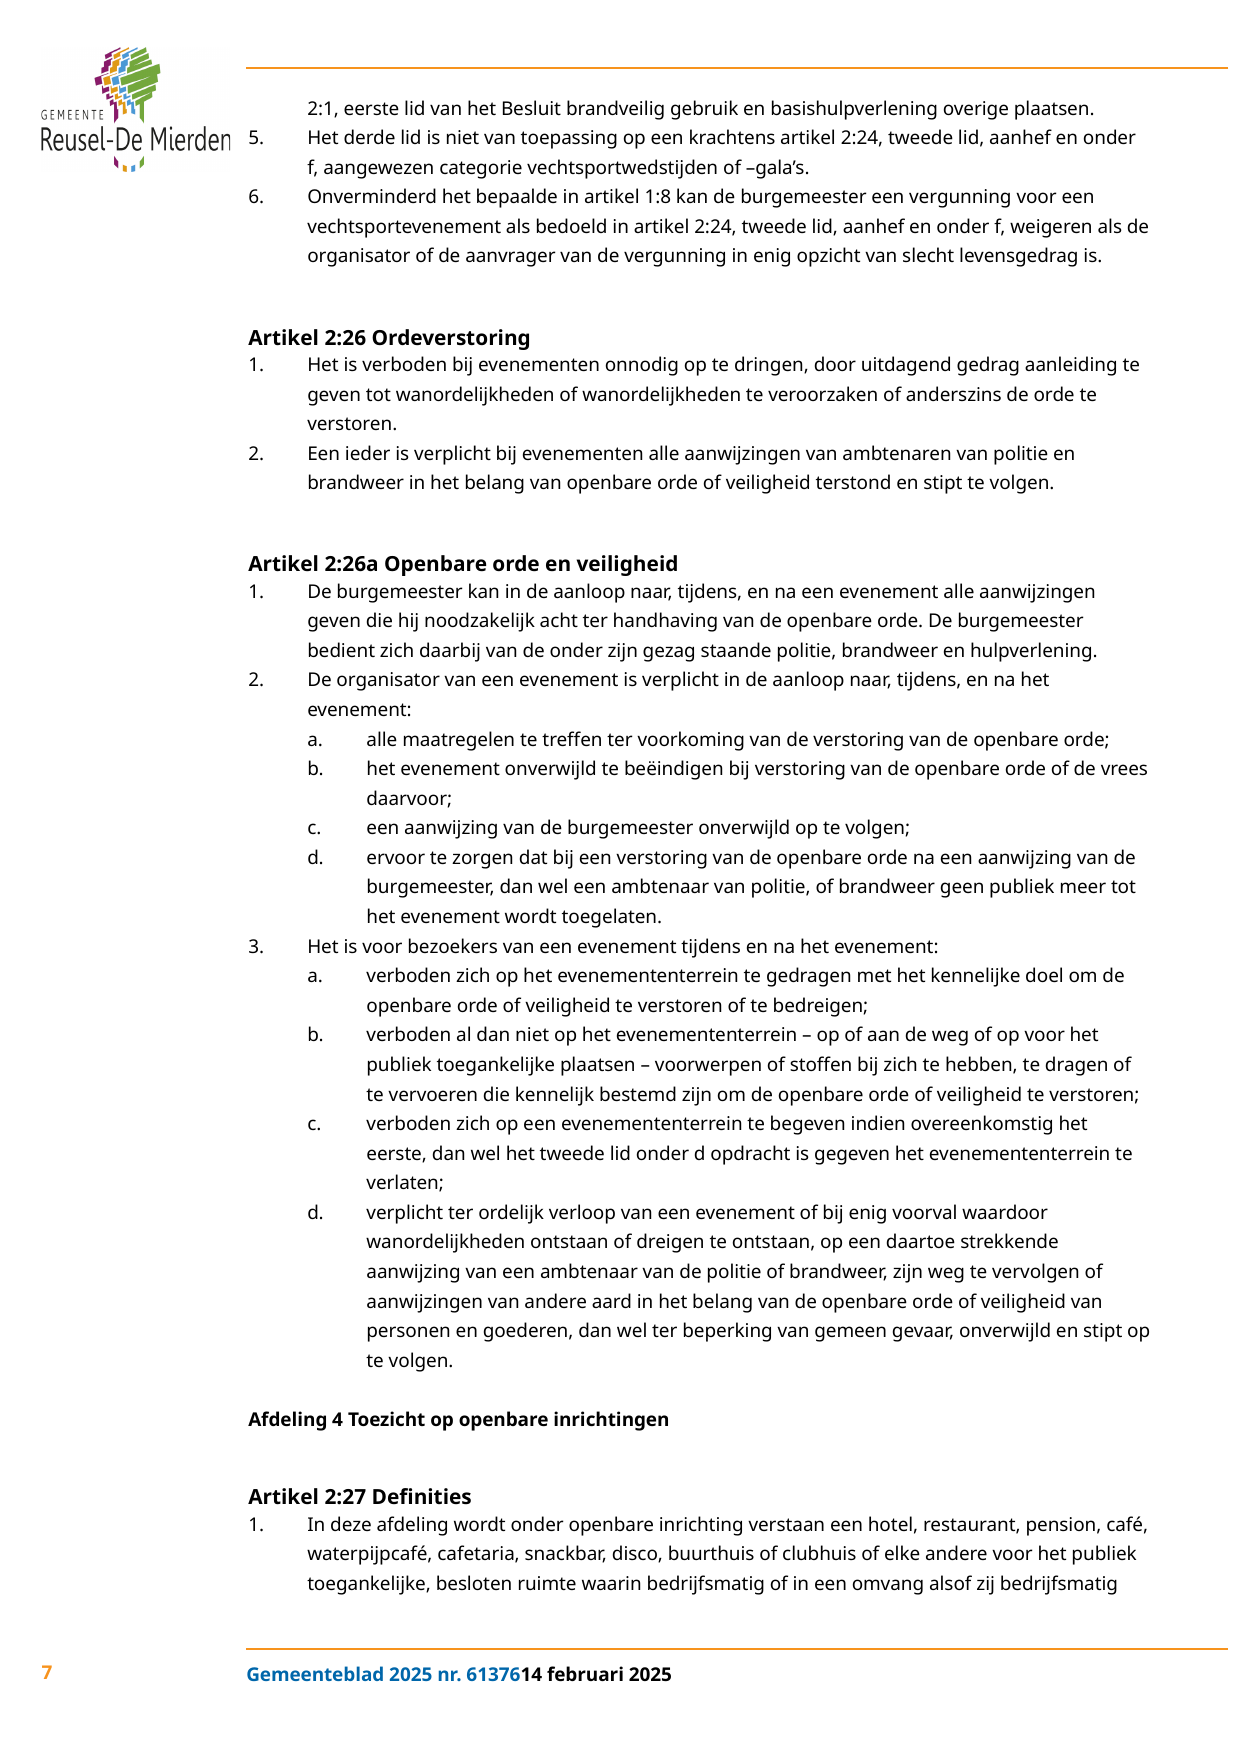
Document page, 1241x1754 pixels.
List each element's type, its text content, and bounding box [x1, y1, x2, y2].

picture [41, 47, 231, 172]
list De burgemeester kan in de aanloop naar, tijdens, en na een evenement alle aanwijzingen geven die hij noodzakelijk acht ter handhaving van de openbare orde. De burgemeester bedient zich daarbij van de onder zijn gezag staande politie, brandweer en hulpverlening. [248, 578, 1152, 663]
list verplicht ter ordelijk verloop van een evenement of bij enig voorval waardoor wanordelijkheden ontstaan of dreigen te ontstaan, op een daartoe strekkende aanwijzing van een ambtenaar van de politie of brandweer, zijn weg te vervolgen of aanwijzingen van andere aard in het belang van de openbare orde of veiligheid van personen en goederen, dan wel ter beperking van gemeen gevaar, onverwijld en stipt op te volgen. [307, 1199, 1152, 1373]
list verboden zich op het evenemententerrein te gedragen met het kennelijke doel om de openbare orde of veiligheid te verstoren of te bedreigen; [307, 962, 1152, 1018]
list Onverminderd het bepaalde in artikel 1:8 kan de burgemeester een vergunning voor een vechtsportevenement als bedoeld in artikel 2:24, tweede lid, aanhef en onder f, weigeren als de organisator of de aanvrager van de vergunning in enig opzicht van slecht levensgedrag is. [248, 183, 1152, 268]
list ervoor te zorgen dat bij een verstoring van de openbare orde na een aanwijzing van de burgemeester, dan wel een ambtenaar van politie, of brandweer geen publiek meer tot het evenement wordt toegelaten. [307, 844, 1152, 929]
text Artikel 2:26 Ordeverstoring [248, 323, 1152, 351]
list het evenement onverwijld te beëindigen bij verstoring van de openbare orde of de vrees daarvoor; [307, 755, 1152, 811]
list De organisator van een evenement is verplicht in de aanloop naar, tijdens, en na het evenement: [248, 667, 1152, 722]
list In deze afdeling wordt onder openbare inrichting verstaan een hotel, restaurant, pension, café, waterpijpcafé, cafetaria, snackbar, disco, buurthuis of clubhuis of elke andere voor het publiek toegankelijke, besloten ruimte waarin bedrijfsmatig of in een omvang alsof zij bedrijfsmatig [248, 1511, 1152, 1596]
list verboden al dan niet op het evenemententerrein – op of aan de weg of op voor het publiek toegankelijke plaatsen – voorwerpen of stoffen bij zich te hebben, te dragen of te vervoeren die kennelijk bestemd zijn om de openbare orde of veiligheid te verstoren; [307, 1022, 1152, 1107]
list 2:1, eerste lid van het Besluit brandveilig gebruik en basishulpverlening overige plaatsen. [248, 95, 1152, 121]
list Een ieder is verplicht bij evenementen alle aanwijzingen van ambtenaren van politie en brandweer in het belang van openbare orde of veiligheid terstond en stipt te volgen. [248, 440, 1152, 495]
list Het is voor bezoekers van een evenement tijdens en na het evenement: [248, 933, 1152, 959]
list verboden zich op een evenemententerrein te begeven indien overeenkomstig het eerste, dan wel het tweede lid onder d opdracht is gegeven het evenemententerrein te verlaten; [307, 1110, 1152, 1195]
list alle maatregelen te treffen ter voorkoming van de verstoring van de openbare orde; [307, 726, 1152, 752]
text Artikel 2:27 Definities [248, 1482, 1152, 1511]
text Afdeling 4 Toezicht op openbare inrichtingen [248, 1406, 1152, 1432]
list Het derde lid is niet van toepassing op een krachtens artikel 2:24, tweede lid, aanhef en onder f, aangewezen categorie vechtsportwedstijden of –gala’s. [248, 124, 1152, 180]
text Artikel 2:26a Openbare orde en veiligheid [248, 549, 1152, 578]
list een aanwijzing van de burgemeester onverwijld op te volgen; [307, 814, 1152, 840]
list Het is verboden bij evenementen onnodig op te dringen, door uitdagend gedrag aanleiding te geven tot wanordelijkheden of wanordelijkheden te veroorzaken of anderszins de orde te verstoren. [248, 351, 1152, 436]
